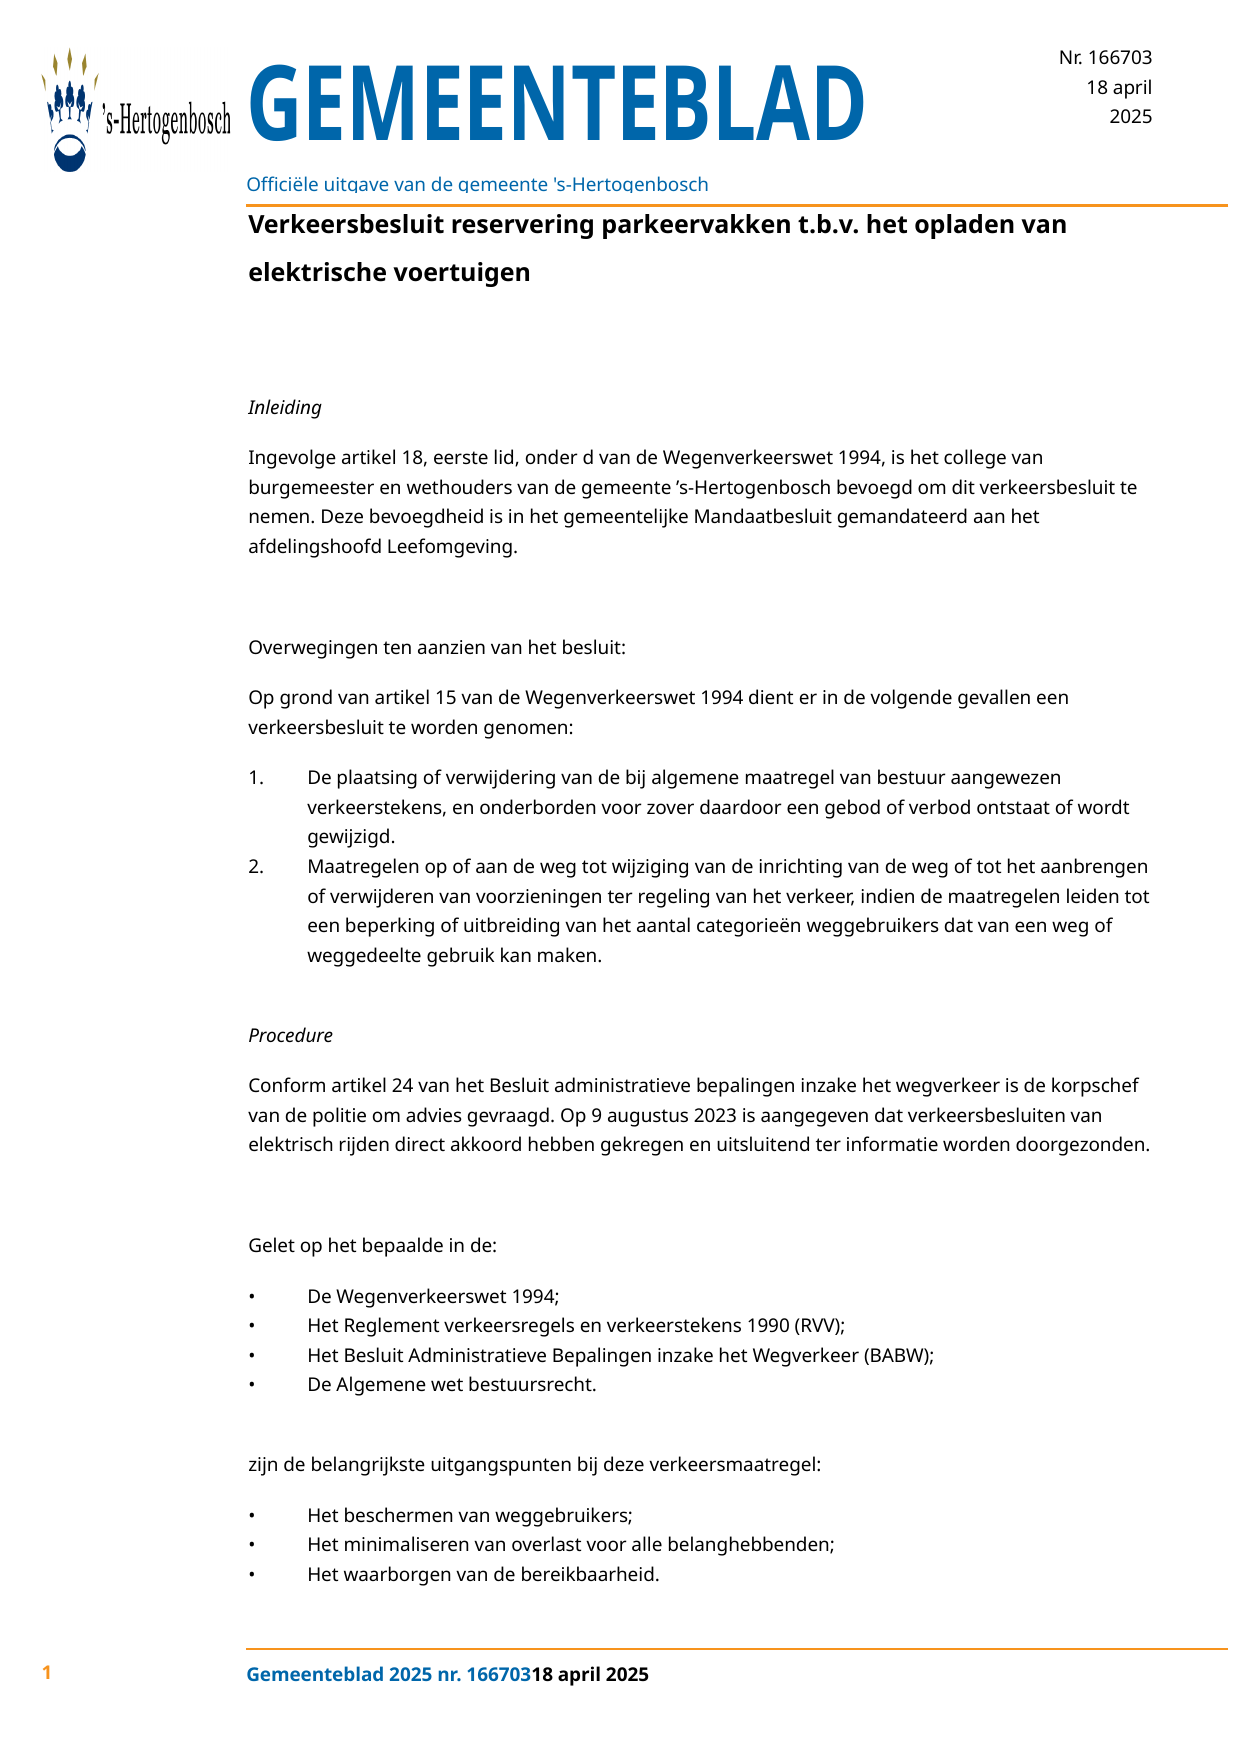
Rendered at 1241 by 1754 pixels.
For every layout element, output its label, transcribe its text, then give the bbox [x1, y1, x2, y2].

text Inleiding [248, 394, 1152, 420]
list De Algemene wet bestuursrecht. [248, 1372, 1152, 1397]
text Verkeersbesluit reservering parkeervakken t.b.v. het opladen van elektrische voertuigen [248, 207, 1152, 288]
text Ingevolge artikel 18, eerste lid, onder d van de Wegenverkeerswet 1994, is het college van burgemeester en wethouders van de gemeente ’s-Hertogenbosch bevoegd om dit verkeersbesluit te nemen. Deze bevoegdheid is in het gemeentelijke Mandaatbesluit gemandateerd aan het afdelingshoofd Leefomgeving. [248, 444, 1152, 559]
picture [41, 47, 231, 172]
list Het waarborgen van de bereikbaarheid. [248, 1561, 1152, 1587]
list Het Reglement verkeersregels en verkeerstekens 1990 (RVV); [248, 1312, 1152, 1338]
text Overwegingen ten aanzien van het besluit: [248, 634, 1152, 660]
text zijn de belangrijkste uitgangspunten bij deze verkeersmaatregel: [248, 1452, 1152, 1477]
list Het minimaliseren van overlast voor alle belanghebbenden; [248, 1532, 1152, 1557]
list De Wegenverkeerswet 1994; [248, 1283, 1152, 1308]
text Conform artikel 24 van het Besluit administratieve bepalingen inzake het wegverkeer is de korpschef van de politie om advies gevraagd. Op 9 augustus 2023 is aangegeven dat verkeersbesluiten van elektrisch rijden direct akkoord hebben gekregen en uitsluitend ter informatie worden doorgezonden. [248, 1072, 1152, 1157]
list Maatregelen op of aan de weg tot wijziging van de inrichting van de weg of tot het aanbrengen of verwijderen van voorzieningen ter regeling van het verkeer, indien de maatregelen leiden tot een beperking of uitbreiding van het aantal categorieën weggebruikers dat van een weg of weggedeelte gebruik kan maken. [248, 853, 1152, 968]
list Het beschermen van weggebruikers; [248, 1502, 1152, 1528]
list Het Besluit Administratieve Bepalingen inzake het Wegverkeer (BABW); [248, 1342, 1152, 1368]
list De plaatsing of verwijdering van de bij algemene maatregel van bestuur aangewezen verkeerstekens, en onderborden voor zover daardoor een gebod of verbod ontstaat of wordt gewijzigd. [248, 764, 1152, 849]
text Op grond van artikel 15 van de Wegenverkeerswet 1994 dient er in de volgende gevallen een verkeersbesluit te worden genomen: [248, 684, 1152, 740]
text Procedure [248, 1022, 1152, 1048]
text Gelet op het bepaalde in de: [248, 1232, 1152, 1258]
